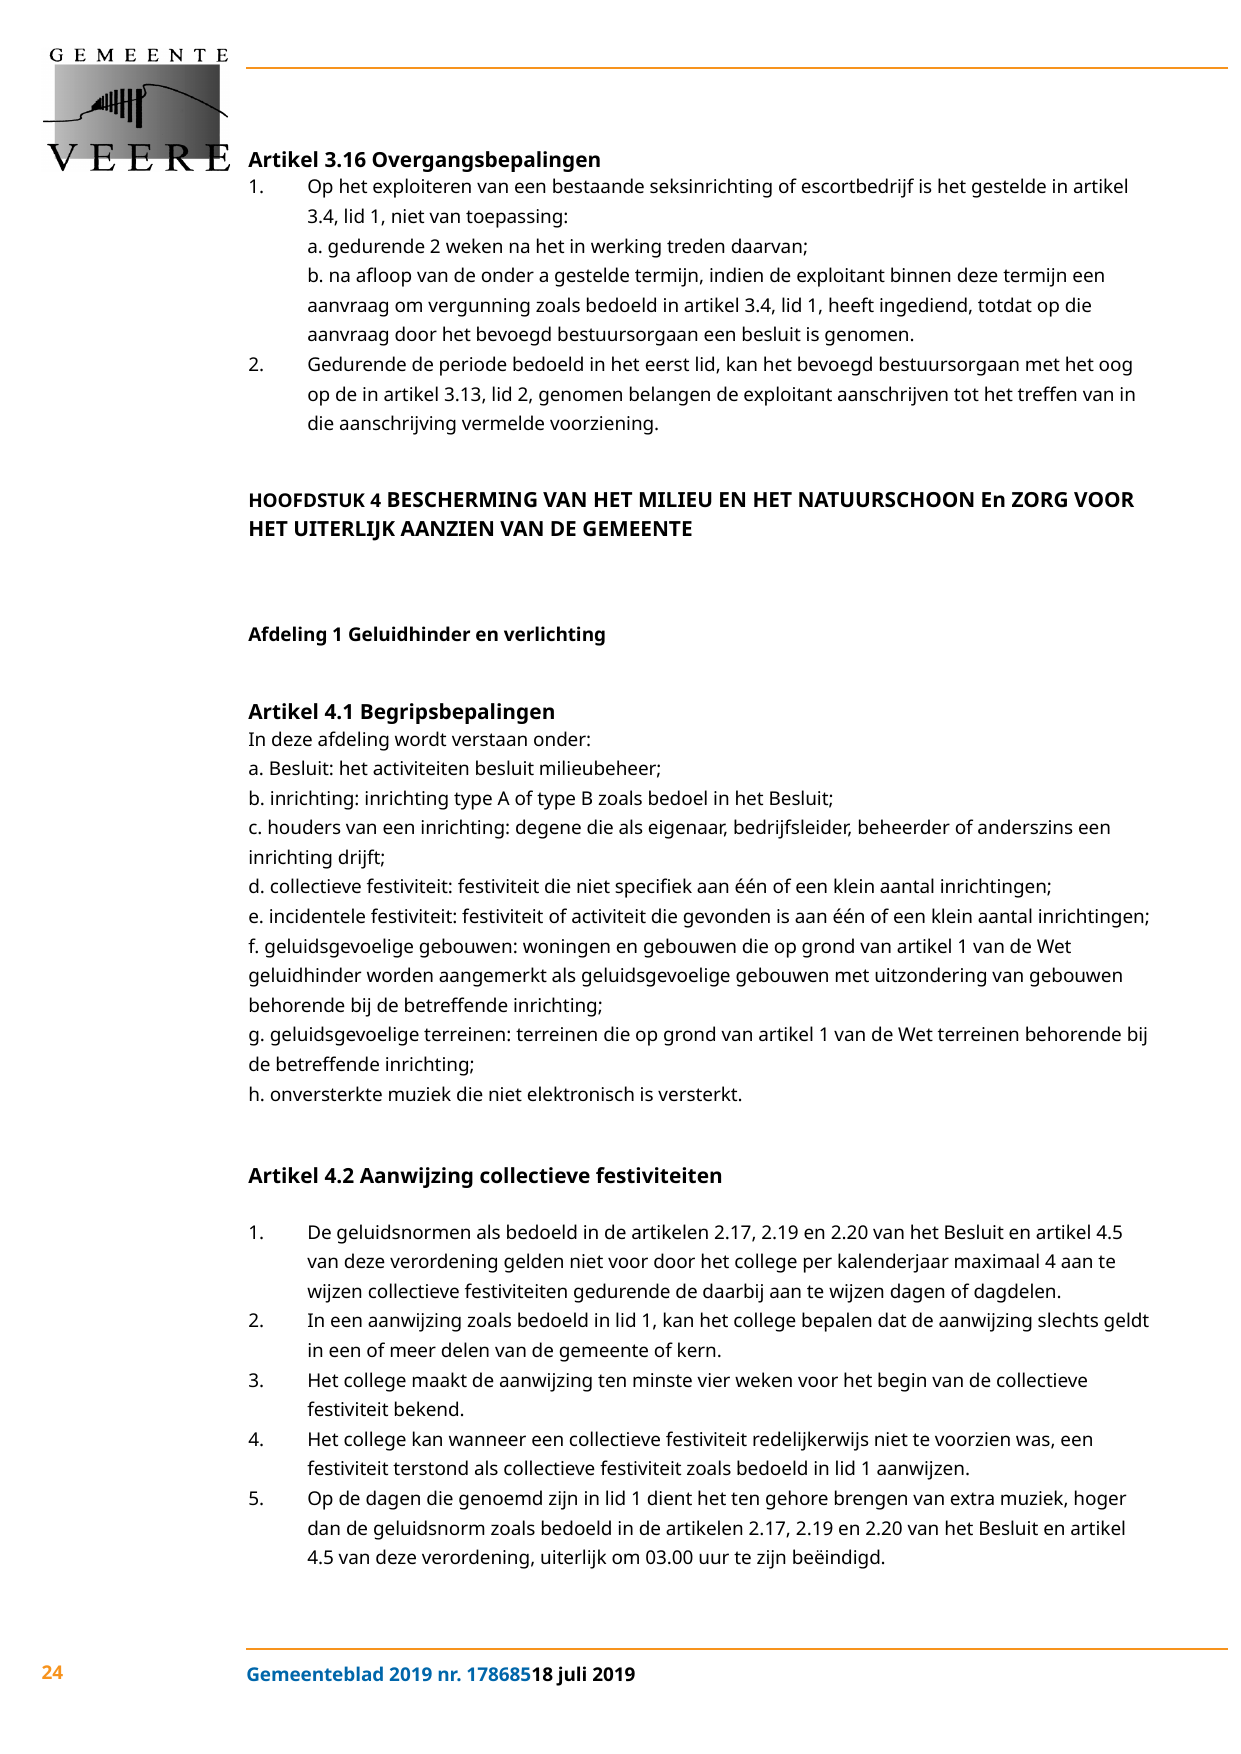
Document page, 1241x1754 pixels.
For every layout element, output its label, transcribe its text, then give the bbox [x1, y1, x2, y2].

text Artikel 4.2 Aanwijzing collectieve festiviteiten [248, 1161, 1152, 1189]
text a. Besluit: het activiteiten besluit milieubeheer; [248, 755, 1152, 781]
text g. geluidsgevoelige terreinen: terreinen die op grond van artikel 1 van de Wet terreinen behorende bij de betreffende inrichting; [248, 1022, 1152, 1077]
list Op het exploiteren van een bestaande seksinrichting of escortbedrijf is het gestelde in artikel 3.4, lid 1, niet van toepassing: [248, 174, 1152, 229]
text h. onversterkte muziek die niet elektronisch is versterkt. [248, 1081, 1152, 1107]
text e. incidentele festiviteit: festiviteit of activiteit die gevonden is aan één of een klein aantal inrichtingen; [248, 903, 1152, 929]
list De geluidsnormen als bedoeld in de artikelen 2.17, 2.19 en 2.20 van het Besluit en artikel 4.5 van deze verordening gelden niet voor door het college per kalenderjaar maximaal 4 aan te wijzen collectieve festiviteiten gedurende de daarbij aan te wijzen dagen of dagdelen. [248, 1219, 1152, 1304]
text d. collectieve festiviteit: festiviteit die niet specifiek aan één of een klein aantal inrichtingen; [248, 874, 1152, 899]
text c. houders van een inrichting: degene die als eigenaar, bedrijfsleider, beheerder of anderszins een inrichting drijft; [248, 814, 1152, 870]
text f. geluidsgevoelige gebouwen: woningen en gebouwen die op grond van artikel 1 van de Wet geluidhinder worden aangemerkt als geluidsgevoelige gebouwen met uitzondering van gebouwen behorende bij de betreffende inrichting; [248, 933, 1152, 1018]
text Artikel 3.16 Overgangsbepalingen [248, 145, 1152, 174]
list Het college maakt de aanwijzing ten minste vier weken voor het begin van de collectieve festiviteit bekend. [248, 1367, 1152, 1422]
list In een aanwijzing zoals bedoeld in lid 1, kan het college bepalen dat de aanwijzing slechts geldt in een of meer delen van de gemeente of kern. [248, 1308, 1152, 1363]
list Het college kan wanneer een collectieve festiviteit redelijkerwijs niet te voorzien was, een festiviteit terstond als collectieve festiviteit zoals bedoeld in lid 1 aanwijzen. [248, 1426, 1152, 1481]
list a. gedurende 2 weken na het in werking treden daarvan; [248, 233, 1152, 258]
text b. inrichting: inrichting type A of type B zoals bedoel in het Besluit; [248, 785, 1152, 811]
text HOOFDSTUK 4 BESCHERMING VAN HET MILIEU EN HET NATUURSCHOON En ZORG VOOR HET UITERLIJK AANZIEN VAN DE GEMEENTE [248, 486, 1152, 542]
text Afdeling 1 Geluidhinder en verlichting [248, 621, 1152, 647]
list Gedurende de periode bedoeld in het eerst lid, kan het bevoegd bestuursorgaan met het oog op de in artikel 3.13, lid 2, genomen belangen de exploitant aanschrijven tot het treffen van in die aanschrijving vermelde voorziening. [248, 351, 1152, 436]
text In deze afdeling wordt verstaan onder: [248, 726, 1152, 752]
text Artikel 4.1 Begripsbepalingen [248, 697, 1152, 726]
list Op de dagen die genoemd zijn in lid 1 dient het ten gehore brengen van extra muziek, hoger dan de geluidsnorm zoals bedoeld in de artikelen 2.17, 2.19 en 2.20 van het Besluit en artikel 4.5 van deze verordening, uiterlijk om 03.00 uur te zijn beëindigd. [248, 1485, 1152, 1570]
list b. na afloop van de onder a gestelde termijn, indien de exploitant binnen deze termijn een aanvraag om vergunning zoals bedoeld in artikel 3.4, lid 1, heeft ingediend, totdat op die aanvraag door het bevoegd bestuursorgaan een besluit is genomen. [248, 262, 1152, 347]
picture [41, 47, 231, 172]
